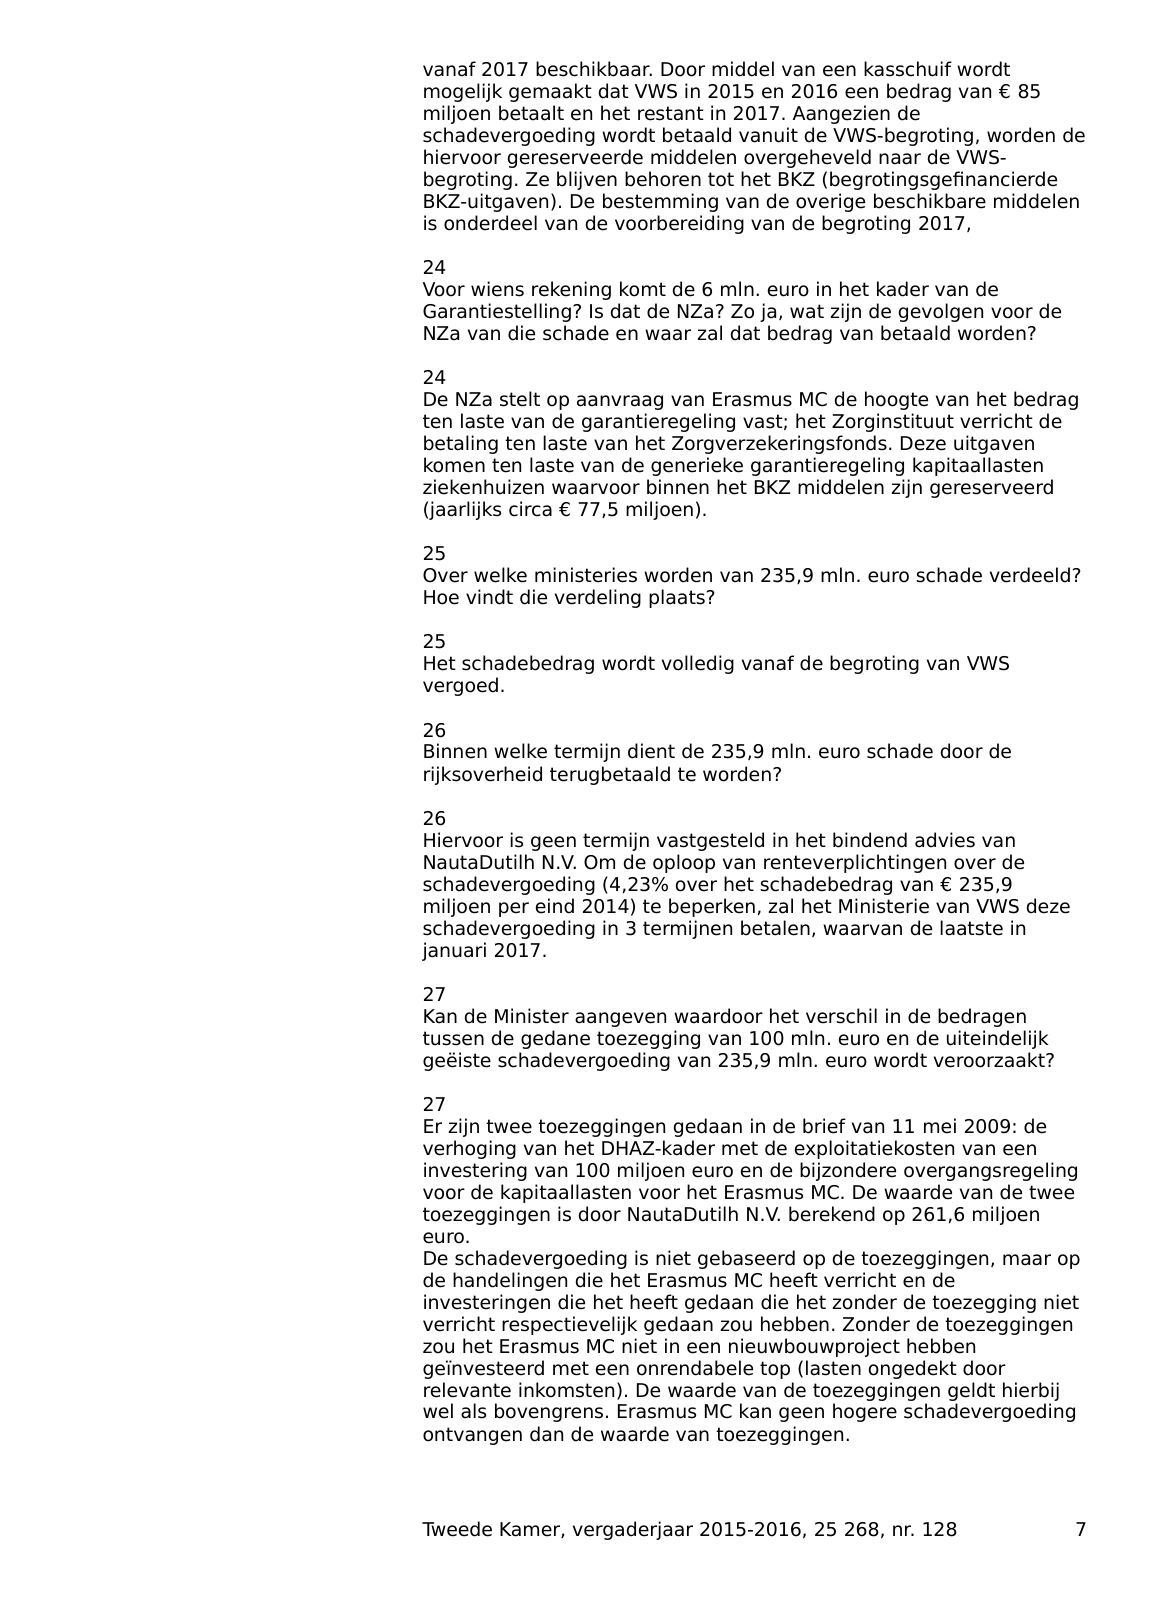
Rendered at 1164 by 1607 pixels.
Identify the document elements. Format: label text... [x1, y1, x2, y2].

text Hiervoor is geen termijn vastgesteld in het bindend advies van NautaDutilh N.V. Om de oploop van renteverplichtingen over de schadevergoeding (4,23% over het schadebedrag van € 235,9 miljoen per eind 2014) te beperken, zal het Ministerie van VWS deze schadevergoeding in 3 termijnen betalen, waarvan de laatste in januari 2017. [422, 829, 1087, 961]
text 25 [422, 543, 1087, 565]
text De schadevergoeding is niet gebaseerd op de toezeggingen, maar op de handelingen die het Erasmus MC heeft verricht en de investeringen die het heeft gedaan die het zonder de toezegging niet verricht respectievelijk gedaan zou hebben. Zonder de toezeggingen zou het Erasmus MC niet in een nieuwbouwproject hebben geïnvesteerd met een onrendabele top (lasten ongedekt door relevante inkomsten). De waarde van de toezeggingen geldt hierbij wel als bovengrens. Erasmus MC kan geen hogere schadevergoeding ontvangen dan de waarde van toezeggingen. [422, 1248, 1087, 1445]
text 27 [422, 984, 1087, 1006]
text Het schadebedrag wordt volledig vanaf de begroting van VWS vergoed. [422, 653, 1087, 697]
text 26 [422, 719, 1087, 741]
text vanaf 2017 beschikbaar. Door middel van een kasschuif wordt mogelijk gemaakt dat VWS in 2015 en 2016 een bedrag van € 85 miljoen betaalt en het restant in 2017. Aangezien de schadevergoeding wordt betaald vanuit de VWS-begroting, worden de hiervoor gereserveerde middelen overgeheveld naar de VWS-begroting. Ze blijven behoren tot het BKZ (begrotingsgefinancierde BKZ-uitgaven). De bestemming van de overige beschikbare middelen is onderdeel van de voorbereiding van de begroting 2017, [422, 59, 1087, 235]
text 25 [422, 631, 1087, 653]
text Voor wiens rekening komt de 6 mln. euro in het kader van de Garantiestelling? Is dat de NZa? Zo ja, wat zijn de gevolgen voor de NZa van die schade en waar zal dat bedrag van betaald worden? [422, 279, 1087, 345]
text 26 [422, 808, 1087, 829]
text Er zijn twee toezeggingen gedaan in de brief van 11 mei 2009: de verhoging van het DHAZ-kader met de exploitatiekosten van een investering van 100 miljoen euro en de bijzondere overgangsregeling voor de kapitaallasten voor het Erasmus MC. De waarde van de twee toezeggingen is door NautaDutilh N.V. berekend op 261,6 miljoen euro. [422, 1116, 1087, 1248]
text 24 [422, 257, 1087, 279]
text Over welke ministeries worden van 235,9 mln. euro schade verdeeld? Hoe vindt die verdeling plaats? [422, 565, 1087, 609]
text Kan de Minister aangeven waardoor het verschil in de bedragen tussen de gedane toezegging van 100 mln. euro en de uiteindelijk geëiste schadevergoeding van 235,9 mln. euro wordt veroorzaakt? [422, 1006, 1087, 1072]
text Binnen welke termijn dient de 235,9 mln. euro schade door de rijksoverheid terugbetaald te worden? [422, 741, 1087, 785]
text De NZa stelt op aanvraag van Erasmus MC de hoogte van het bedrag ten laste van de garantieregeling vast; het Zorginstituut verricht de betaling ten laste van het Zorgverzekeringsfonds. Deze uitgaven komen ten laste van de generieke garantieregeling kapitaallasten ziekenhuizen waarvoor binnen het BKZ middelen zijn gereserveerd (jaarlijks circa € 77,5 miljoen). [422, 389, 1087, 521]
text 27 [422, 1094, 1087, 1116]
text 24 [422, 367, 1087, 389]
